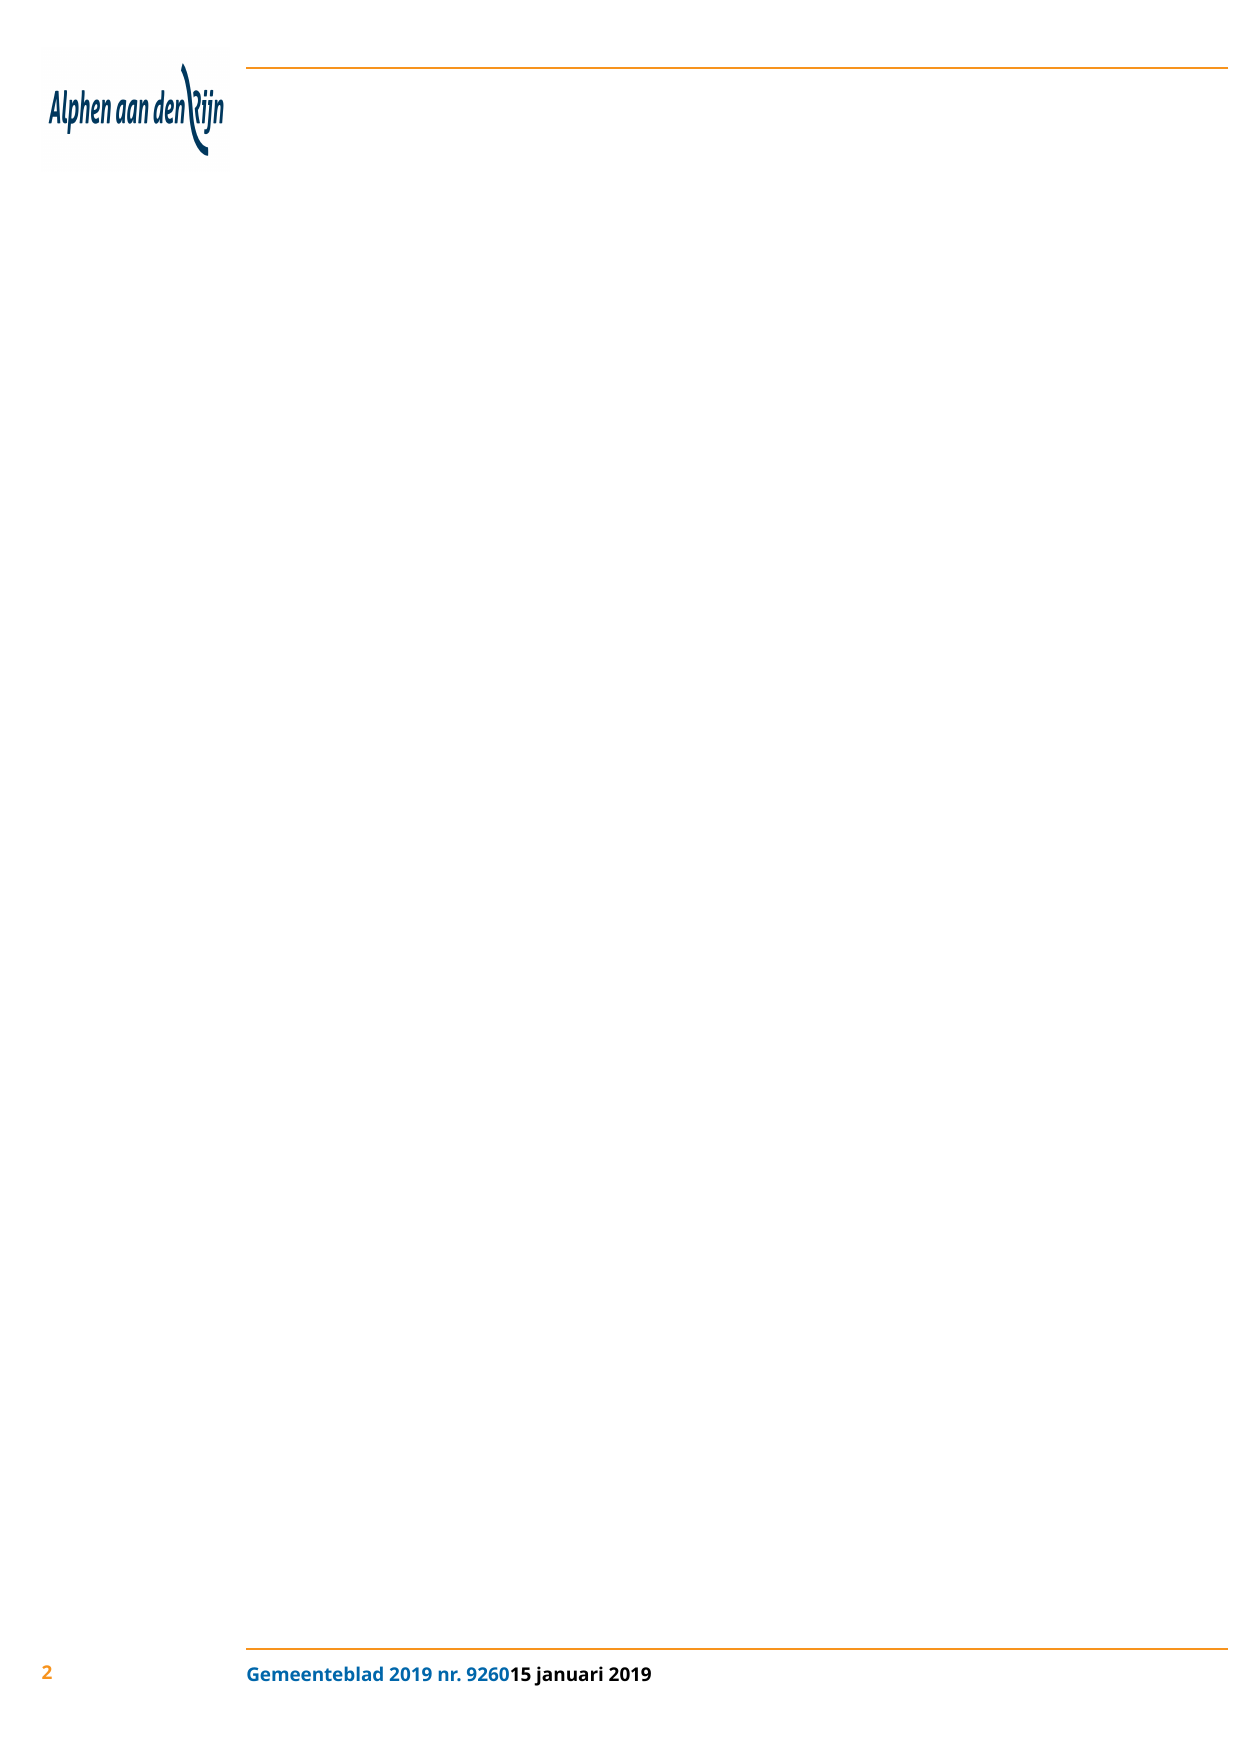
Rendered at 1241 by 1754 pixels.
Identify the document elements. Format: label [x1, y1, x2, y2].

picture [41, 47, 231, 172]
